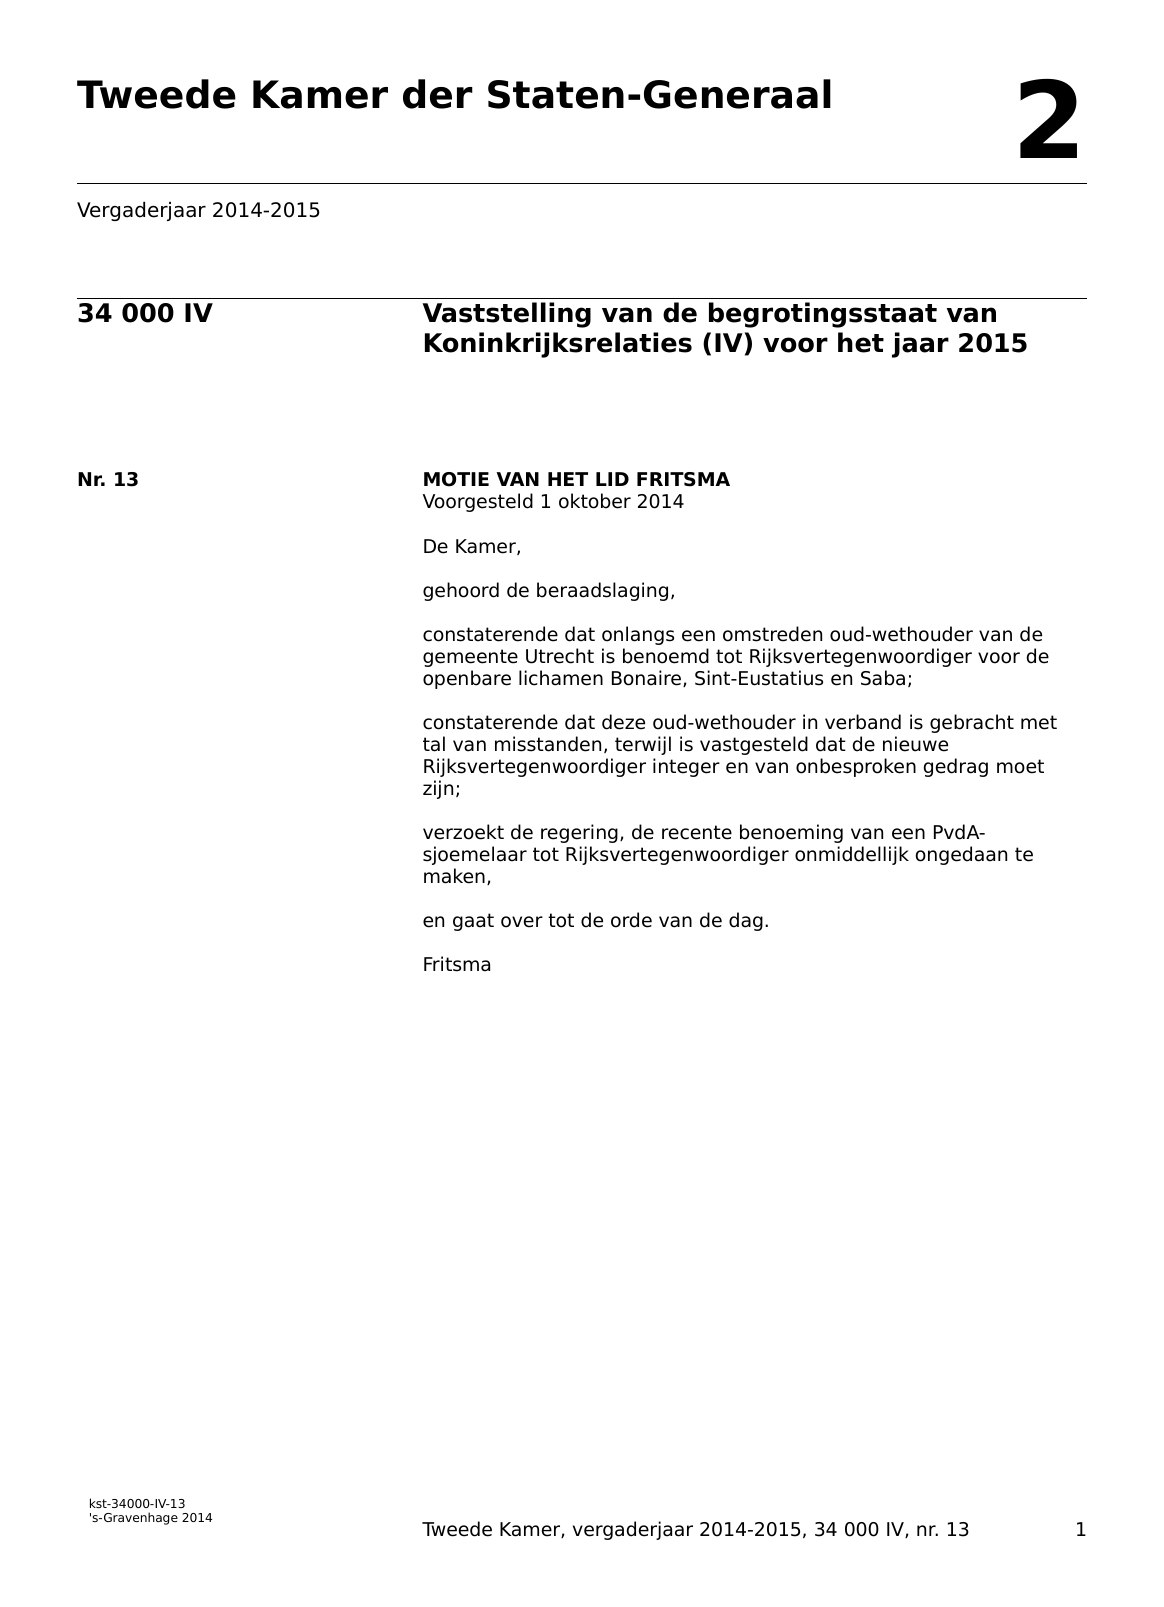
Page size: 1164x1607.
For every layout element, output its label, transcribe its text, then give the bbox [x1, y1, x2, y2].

text kst-34000-IV-13 [88, 1497, 323, 1511]
text en gaat over tot de orde van de dag. [422, 910, 1087, 932]
text constaterende dat deze oud-wethouder in verband is gebracht met tal van misstanden, terwijl is vastgesteld dat de nieuwe Rijksvertegenwoordiger integer en van onbesproken gedrag moet zijn; [422, 712, 1087, 800]
text verzoekt de regering, de recente benoeming van een PvdA-sjoemelaar tot Rijksvertegenwoordiger onmiddellijk ongedaan te maken, [422, 822, 1087, 888]
text 's-Gravenhage 2014 [88, 1511, 323, 1525]
table_header Tweede Kamer der Staten-Generaal [77, 59, 886, 183]
text constaterende dat onlangs een omstreden oud-wethouder van de gemeente Utrecht is benoemd tot Rijksvertegenwoordiger voor de openbare lichamen Bonaire, Sint-Eustatius en Saba; [422, 624, 1087, 690]
table_header 2 [886, 59, 1087, 183]
text De Kamer, [422, 536, 1087, 557]
text Voorgesteld 1 oktober 2014 [422, 491, 1087, 513]
text gehoord de beraadslaging, [422, 580, 1087, 602]
table_cell Vergaderjaar 2014-2015 [77, 184, 1087, 298]
subtitle 34 000 IV Vaststelling van de begrotingsstaat van Koninkrijksrelaties (IV) voor het jaar 2015 [77, 299, 1087, 358]
subtitle Nr. 13 MOTIE VAN HET LID FRITSMA [77, 469, 1087, 491]
text Fritsma [422, 954, 1087, 976]
